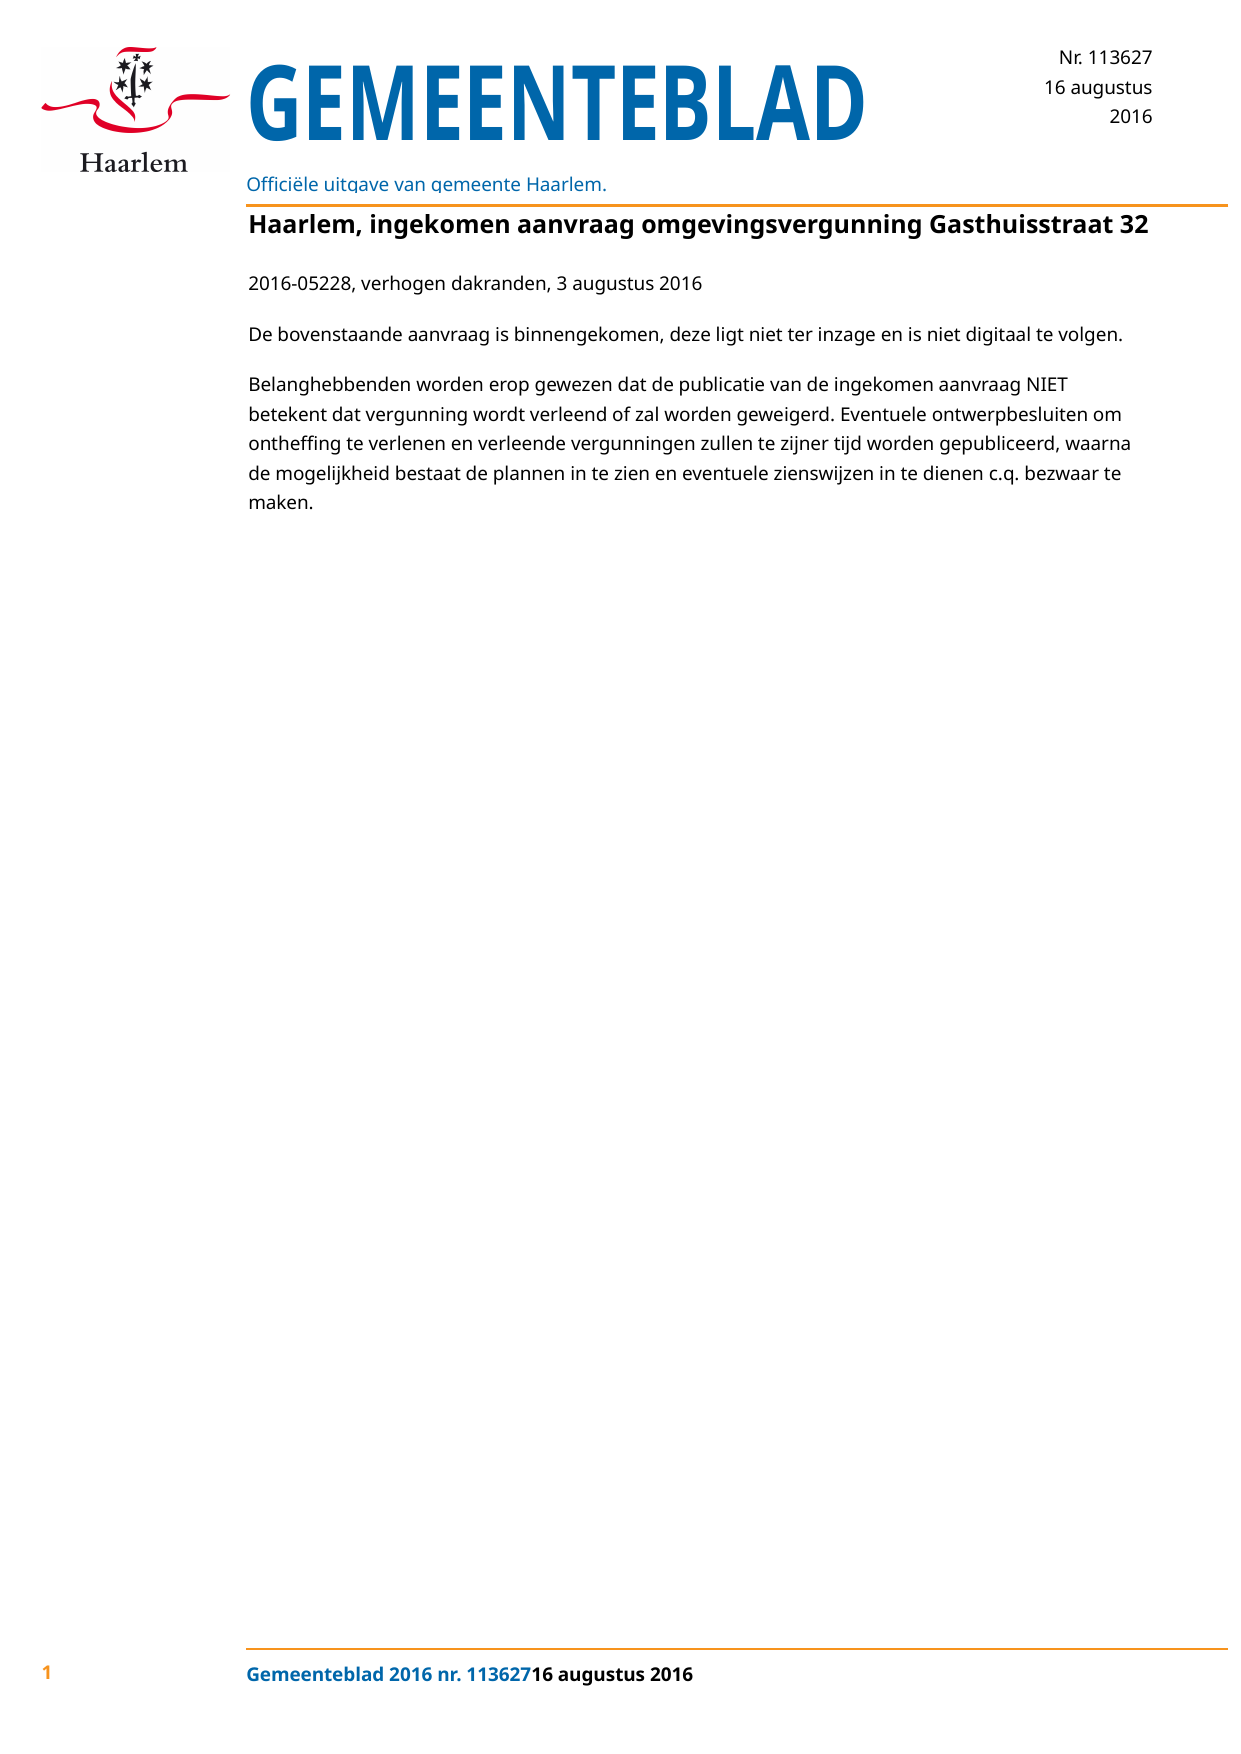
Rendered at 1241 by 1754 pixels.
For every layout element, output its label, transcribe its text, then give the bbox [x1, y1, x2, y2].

text Haarlem, ingekomen aanvraag omgevingsvergunning Gasthuisstraat 32 [248, 207, 1152, 241]
text Belanghebbenden worden erop gewezen dat de publicatie van de ingekomen aanvraag NIET betekent dat vergunning wordt verleend of zal worden geweigerd. Eventuele ontwerpbesluiten om ontheffing te verlenen en verleende vergunningen zullen te zijner tijd worden gepubliceerd, waarna de mogelijkheid bestaat de plannen in te zien en eventuele zienswijzen in te dienen c.q. bezwaar te maken. [248, 371, 1152, 515]
picture [41, 47, 231, 172]
text 2016-05228, verhogen dakranden, 3 augustus 2016 [248, 270, 1152, 296]
text De bovenstaande aanvraag is binnengekomen, deze ligt niet ter inzage en is niet digitaal te volgen. [248, 321, 1152, 346]
